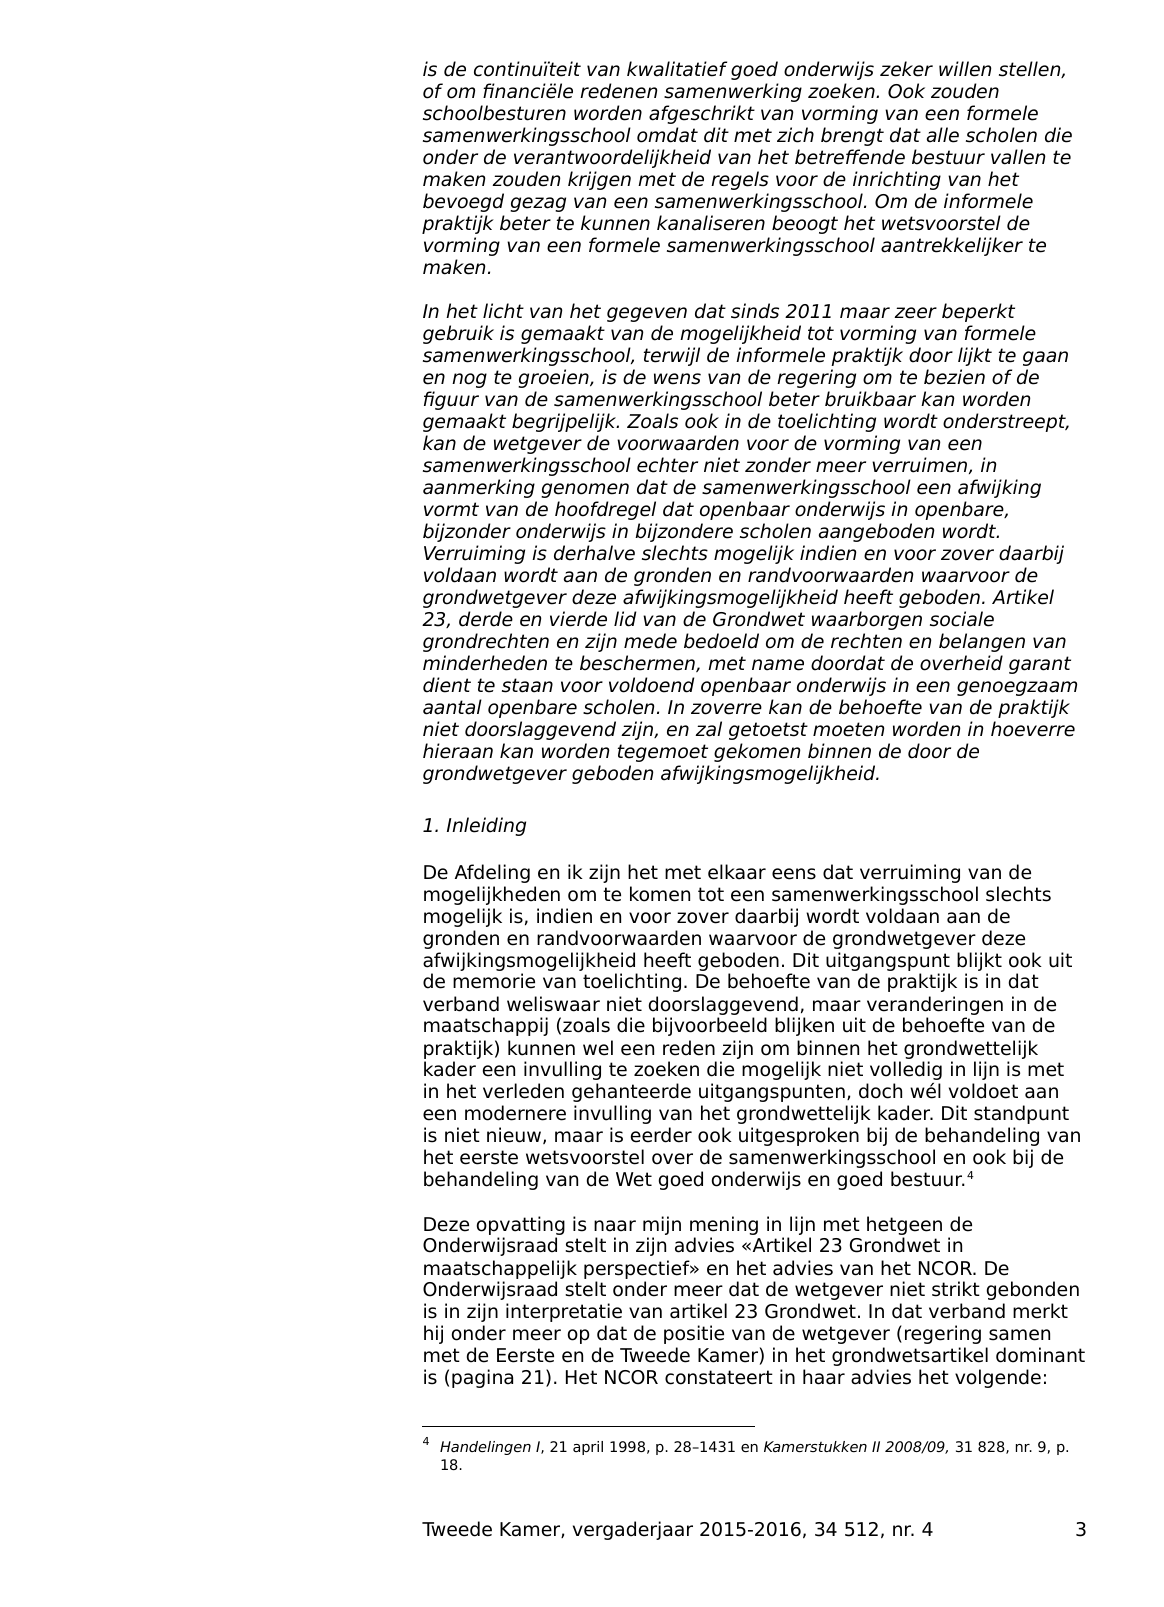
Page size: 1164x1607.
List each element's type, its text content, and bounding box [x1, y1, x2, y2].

text is de continuïteit van kwalitatief goed onderwijs zeker willen stellen, of om financiële redenen samenwerking zoeken. Ook zouden schoolbesturen worden afgeschrikt van vorming van een formele samenwerkingsschool omdat dit met zich brengt dat alle scholen die onder de verantwoordelijkheid van het betreffende bestuur vallen te maken zouden krijgen met de regels voor de inrichting van het bevoegd gezag van een samenwerkingsschool. Om de informele praktijk beter te kunnen kanaliseren beoogt het wetsvoorstel de vorming van een formele samenwerkingsschool aantrekkelijker te maken. [422, 59, 1087, 279]
subtitle 1. Inleiding [422, 814, 1087, 837]
text In het licht van het gegeven dat sinds 2011 maar zeer beperkt gebruik is gemaakt van de mogelijkheid tot vorming van formele samenwerkingsschool, terwijl de informele praktijk door lijkt te gaan en nog te groeien, is de wens van de regering om te bezien of de figuur van de samenwerkingsschool beter bruikbaar kan worden gemaakt begrijpelijk. Zoals ook in de toelichting wordt onderstreept, kan de wetgever de voorwaarden voor de vorming van een samenwerkingsschool echter niet zonder meer verruimen, in aanmerking genomen dat de samenwerkingsschool een afwijking vormt van de hoofdregel dat openbaar onderwijs in openbare, bijzonder onderwijs in bijzondere scholen aangeboden wordt. Verruiming is derhalve slechts mogelijk indien en voor zover daarbij voldaan wordt aan de gronden en randvoorwaarden waarvoor de grondwetgever deze afwijkingsmogelijkheid heeft geboden. Artikel 23, derde en vierde lid van de Grondwet waarborgen sociale grondrechten en zijn mede bedoeld om de rechten en belangen van minderheden te beschermen, met name doordat de overheid garant dient te staan voor voldoend openbaar onderwijs in een genoegzaam aantal openbare scholen. In zoverre kan de behoefte van de praktijk niet doorslaggevend zijn, en zal getoetst moeten worden in hoeverre hieraan kan worden tegemoet gekomen binnen de door de grondwetgever geboden afwijkingsmogelijkheid. [422, 301, 1087, 784]
text Handelingen I, 21 april 1998, p. 28–1431 en Kamerstukken II 2008/09, 31 828, nr. 9, p. 18. [422, 1435, 1087, 1474]
text De Afdeling en ik zijn het met elkaar eens dat verruiming van de mogelijkheden om te komen tot een samenwerkingsschool slechts mogelijk is, indien en voor zover daarbij wordt voldaan aan de gronden en randvoorwaarden waarvoor de grondwetgever deze afwijkingsmogelijkheid heeft geboden. Dit uitgangspunt blijkt ook uit de memorie van toelichting. De behoefte van de praktijk is in dat verband weliswaar niet doorslaggevend, maar veranderingen in de maatschappij (zoals die bijvoorbeeld blijken uit de behoefte van de praktijk) kunnen wel een reden zijn om binnen het grondwettelijk kader een invulling te zoeken die mogelijk niet volledig in lijn is met in het verleden gehanteerde uitgangspunten, doch wél voldoet aan een modernere invulling van het grondwettelijk kader. Dit standpunt is niet nieuw, maar is eerder ook uitgesproken bij de behandeling van het eerste wetsvoorstel over de samenwerkingsschool en ook bij de behandeling van de Wet goed onderwijs en goed bestuur. [422, 862, 1087, 1191]
text Deze opvatting is naar mijn mening in lijn met hetgeen de Onderwijsraad stelt in zijn advies «Artikel 23 Grondwet in maatschappelijk perspectief» en het advies van het NCOR. De Onderwijsraad stelt onder meer dat de wetgever niet strikt gebonden is in zijn interpretatie van artikel 23 Grondwet. In dat verband merkt hij onder meer op dat de positie van de wetgever (regering samen met de Eerste en de Tweede Kamer) in het grondwetsartikel dominant is (pagina 21). Het NCOR constateert in haar advies het volgende: [422, 1213, 1087, 1389]
